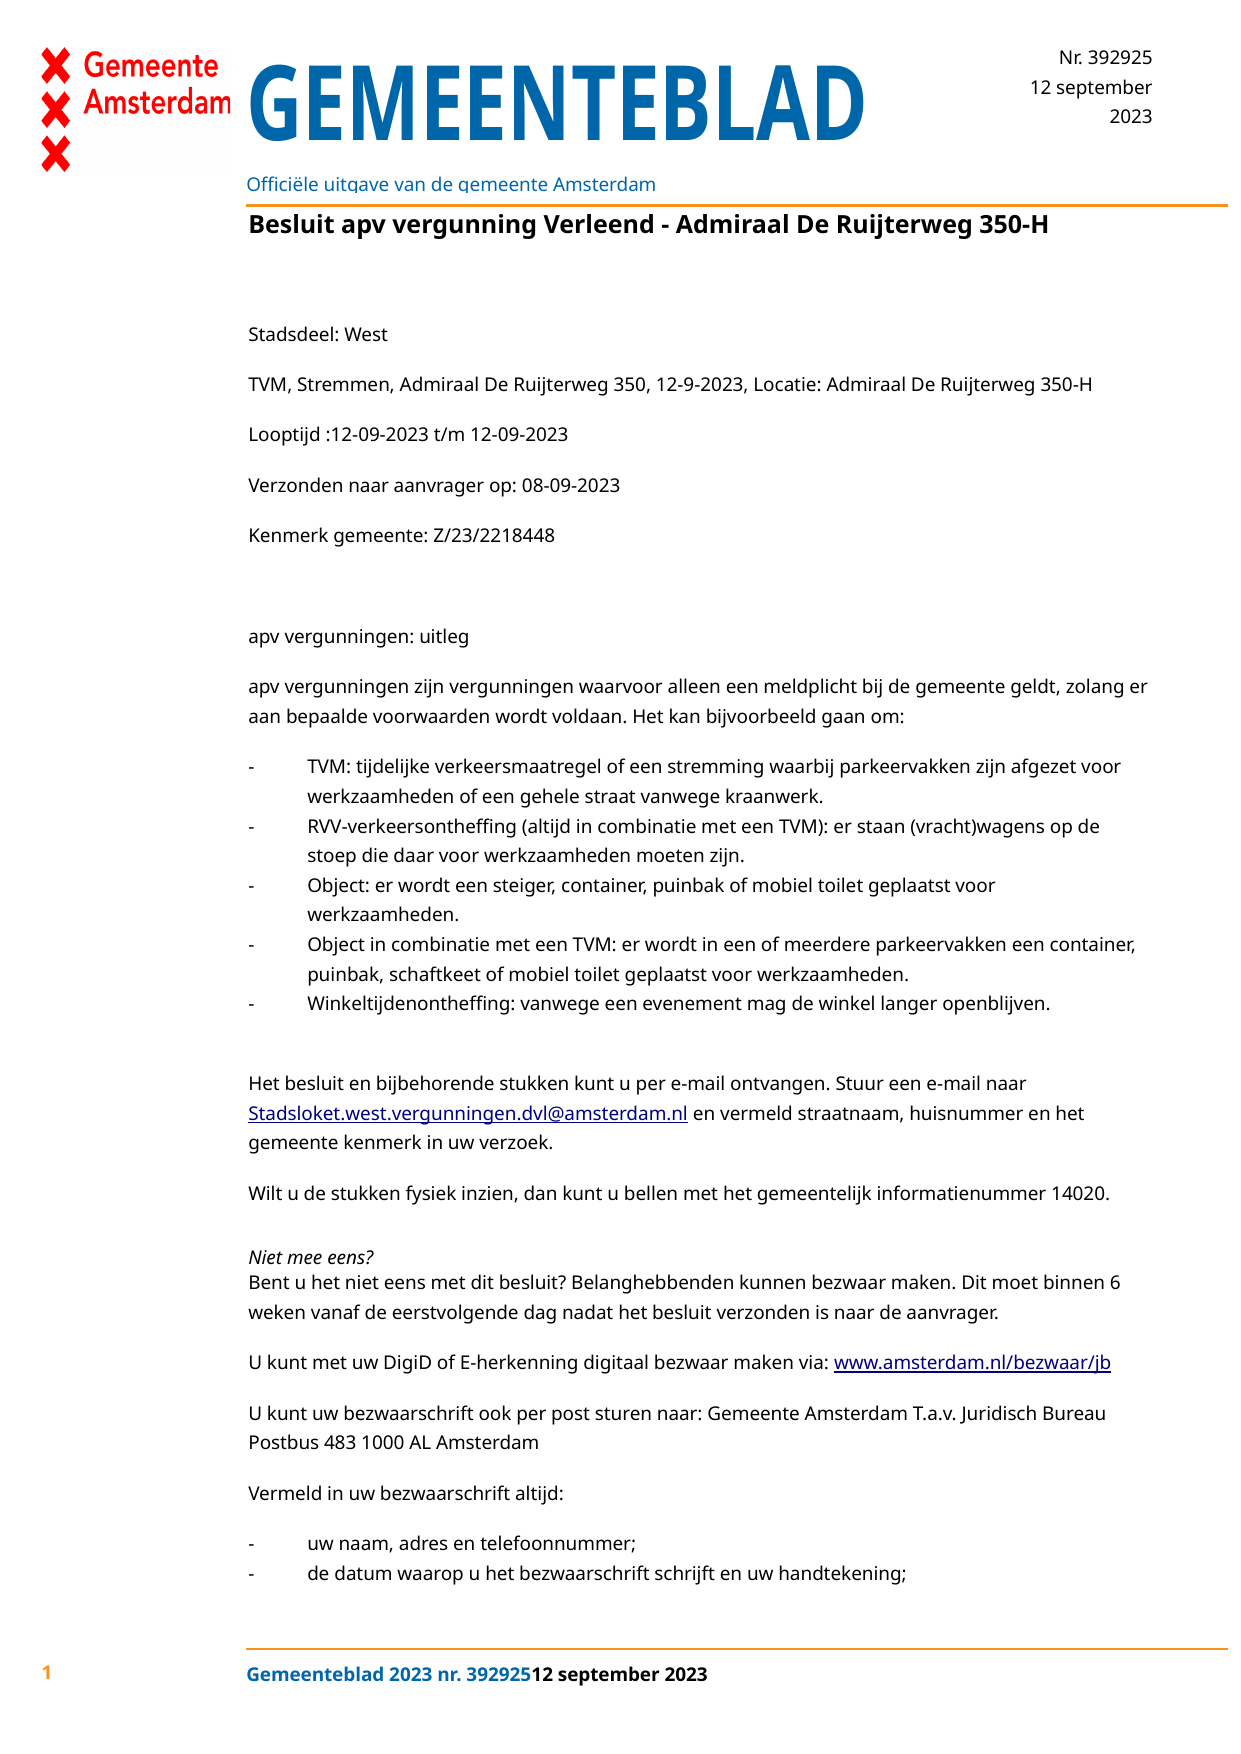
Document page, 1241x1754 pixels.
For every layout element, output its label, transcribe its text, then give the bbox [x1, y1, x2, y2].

text Verzonden naar aanvrager op: 08-09-2023 [248, 472, 1152, 498]
picture [41, 47, 231, 172]
text Wilt u de stukken fysiek inzien, dan kunt u bellen met het gemeentelijk informatienummer 14020. [248, 1180, 1152, 1206]
list Object: er wordt een steiger, container, puinbak of mobiel toilet geplaatst voor werkzaamheden. [248, 872, 1152, 927]
text Besluit apv vergunning Verleend - Admiraal De Ruijterweg 350-H [248, 207, 1152, 241]
list Winkeltijdenontheffing: vanwege een evenement mag de winkel langer openblijven. [248, 990, 1152, 1016]
text apv vergunningen: uitleg [248, 623, 1152, 649]
text apv vergunningen zijn vergunningen waarvoor alleen een meldplicht bij de gemeente geldt, zolang er aan bepaalde voorwaarden wordt voldaan. Het kan bijvoorbeeld gaan om: [248, 674, 1152, 729]
text Kenmerk gemeente: Z/23/2218448 [248, 522, 1152, 548]
text TVM, Stremmen, Admiraal De Ruijterweg 350, 12-9-2023, Locatie: Admiraal De Ruijterweg 350-H [248, 371, 1152, 397]
list de datum waarop u het bezwaarschrift schrijft en uw handtekening; [248, 1560, 1152, 1586]
text U kunt met uw DigiD of E-herkenning digitaal bezwaar maken via: www.amsterdam.nl/bezwaar/jb [248, 1349, 1152, 1375]
text U kunt uw bezwaarschrift ook per post sturen naar: Gemeente Amsterdam T.a.v. Juridisch Bureau Postbus 483 1000 AL Amsterdam [248, 1400, 1152, 1455]
text Het besluit en bijbehorende stukken kunt u per e-mail ontvangen. Stuur een e-mail naar Stadsloket.west.vergunningen.dvl@amsterdam.nl en vermeld straatnaam, huisnummer en het gemeente kenmerk in uw verzoek. [248, 1070, 1152, 1155]
text Vermeld in uw bezwaarschrift altijd: [248, 1480, 1152, 1506]
text Niet mee eens? [248, 1244, 1152, 1269]
text Looptijd :12-09-2023 t/m 12-09-2023 [248, 422, 1152, 447]
text Stadsdeel: West [248, 321, 1152, 346]
list RVV-verkeersontheffing (altijd in combinatie met een TVM): er staan (vracht)wagens op de stoep die daar voor werkzaamheden moeten zijn. [248, 813, 1152, 868]
text Bent u het niet eens met dit besluit? Belanghebbenden kunnen bezwaar maken. Dit moet binnen 6 weken vanaf de eerstvolgende dag nadat het besluit verzonden is naar de aanvrager. [248, 1269, 1152, 1325]
list uw naam, adres en telefoonnummer; [248, 1530, 1152, 1556]
list Object in combinatie met een TVM: er wordt in een of meerdere parkeervakken een container, puinbak, schaftkeet of mobiel toilet geplaatst voor werkzaamheden. [248, 931, 1152, 986]
list TVM: tijdelijke verkeersmaatregel of een stremming waarbij parkeervakken zijn afgezet voor werkzaamheden of een gehele straat vanwege kraanwerk. [248, 754, 1152, 809]
